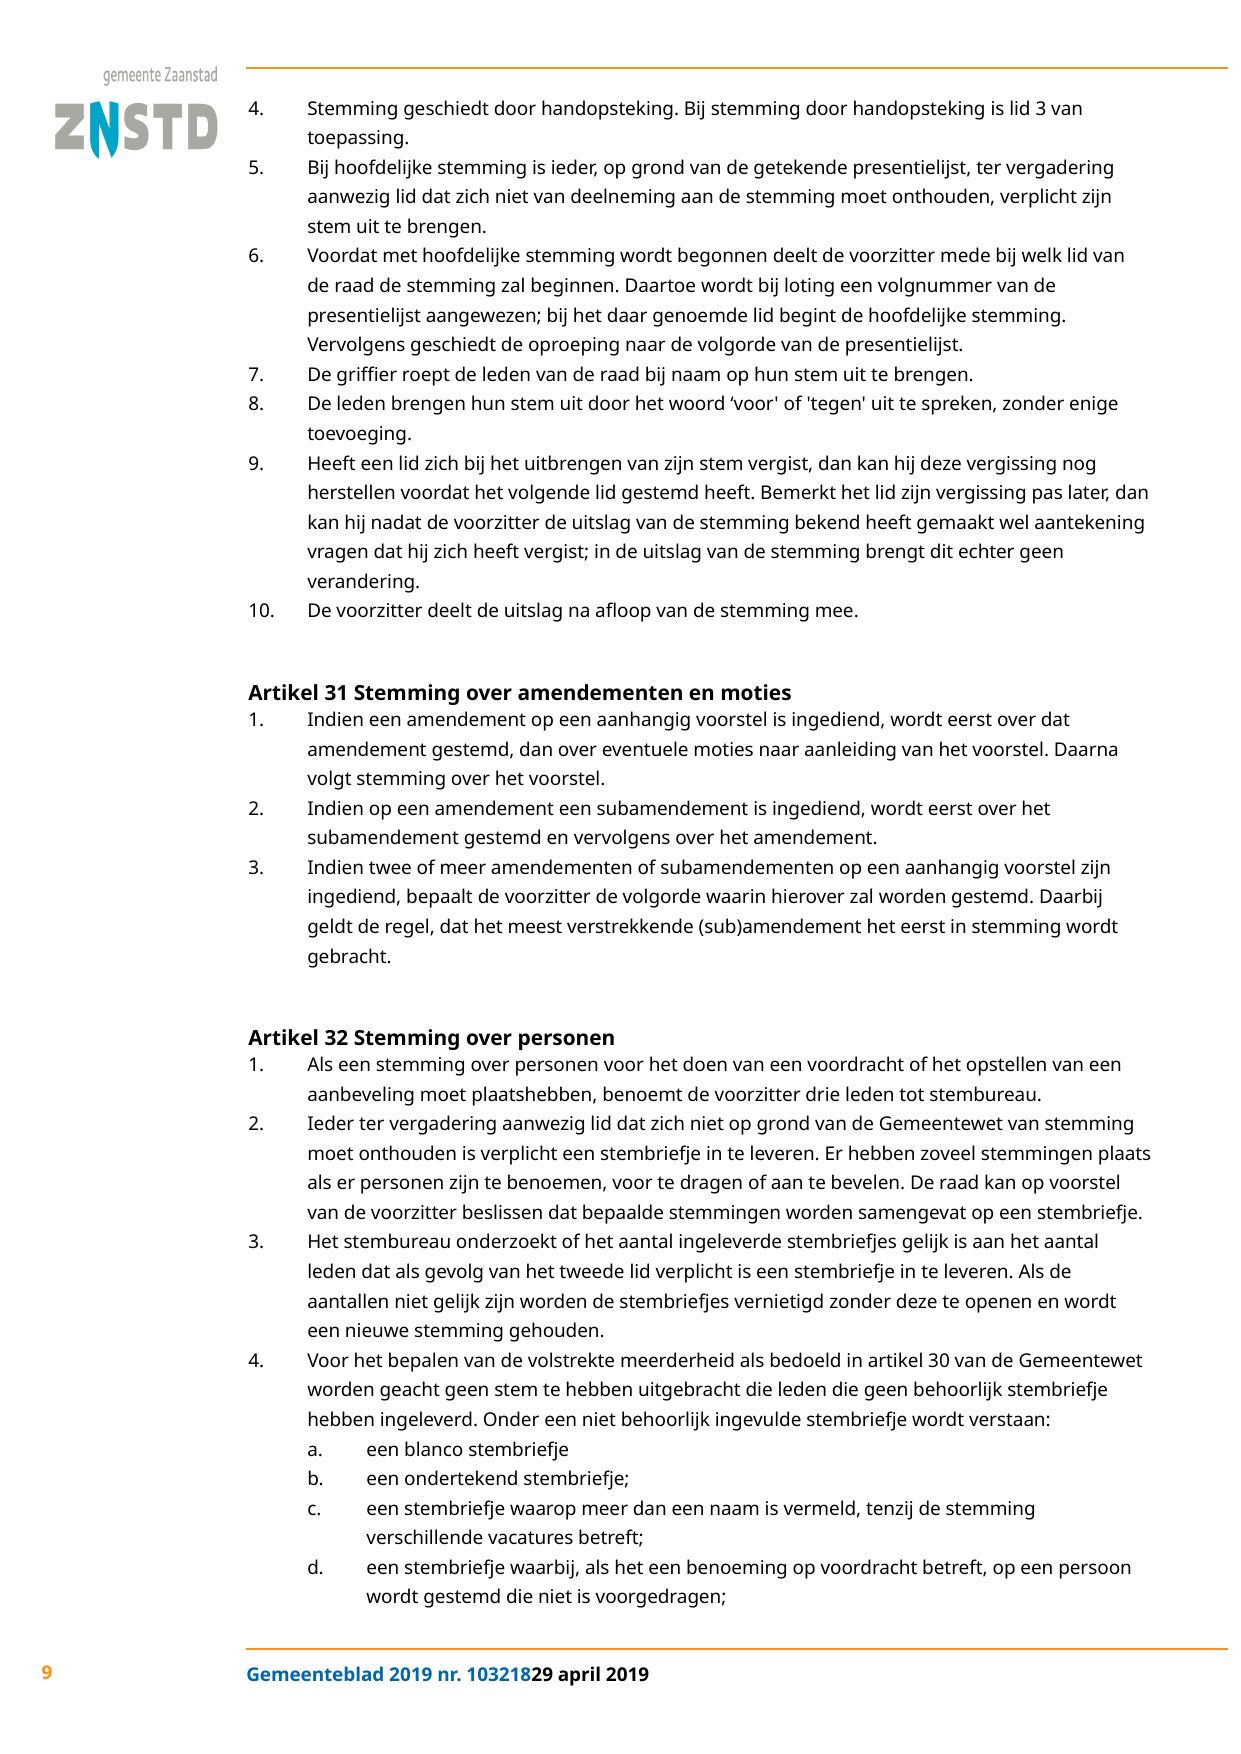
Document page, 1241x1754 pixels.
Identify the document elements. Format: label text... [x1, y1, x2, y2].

text Artikel 32 Stemming over personen [248, 1023, 1152, 1051]
list een stembriefje waarbij, als het een benoeming op voordracht betreft, op een persoon wordt gestemd die niet is voorgedragen; [307, 1554, 1152, 1609]
list Als een stemming over personen voor het doen van een voordracht of het opstellen van een aanbeveling moet plaatshebben, benoemt de voorzitter drie leden tot stembureau. [248, 1051, 1152, 1107]
list een blanco stembriefje [307, 1436, 1152, 1462]
list Stemming geschiedt door handopsteking. Bij stemming door handopsteking is lid 3 van toepassing. [248, 95, 1152, 150]
list Indien een amendement op een aanhangig voorstel is ingediend, wordt eerst over dat amendement gestemd, dan over eventuele moties naar aanleiding van het voorstel. Daarna volgt stemming over het voorstel. [248, 706, 1152, 791]
list Bij hoofdelijke stemming is ieder, op grond van de getekende presentielijst, ter vergadering aanwezig lid dat zich niet van deelneming aan de stemming moet onthouden, verplicht zijn stem uit te brengen. [248, 154, 1152, 239]
text Artikel 31 Stemming over amendementen en moties [248, 678, 1152, 706]
list een ondertekend stembriefje; [307, 1465, 1152, 1491]
list De voorzitter deelt de uitslag na afloop van de stemming mee. [248, 598, 1152, 623]
list een stembriefje waarop meer dan een naam is vermeld, tenzij de stemming verschillende vacatures betreft; [307, 1495, 1152, 1550]
picture [41, 47, 231, 172]
list De leden brengen hun stem uit door het woord ‘voor' of 'tegen' uit te spreken, zonder enige toevoeging. [248, 391, 1152, 446]
list Indien op een amendement een subamendement is ingediend, wordt eerst over het subamendement gestemd en vervolgens over het amendement. [248, 795, 1152, 850]
list Het stembureau onderzoekt of het aantal ingeleverde stembriefjes gelijk is aan het aantal leden dat als gevolg van het tweede lid verplicht is een stembriefje in te leveren. Als de aantallen niet gelijk zijn worden de stembriefjes vernietigd zonder deze te openen en wordt een nieuwe stemming gehouden. [248, 1229, 1152, 1343]
list Voordat met hoofdelijke stemming wordt begonnen deelt de voorzitter mede bij welk lid van de raad de stemming zal beginnen. Daartoe wordt bij loting een volgnummer van de presentielijst aangewezen; bij het daar genoemde lid begint de hoofdelijke stemming. Vervolgens geschiedt de oproeping naar de volgorde van de presentielijst. [248, 243, 1152, 357]
list Ieder ter vergadering aanwezig lid dat zich niet op grond van de Gemeentewet van stemming moet onthouden is verplicht een stembriefje in te leveren. Er hebben zoveel stemmingen plaats als er personen zijn te benoemen, voor te dragen of aan te bevelen. De raad kan op voorstel van de voorzitter beslissen dat bepaalde stemmingen worden samengevat op een stembriefje. [248, 1110, 1152, 1225]
list Heeft een lid zich bij het uitbrengen van zijn stem vergist, dan kan hij deze vergissing nog herstellen voordat het volgende lid gestemd heeft. Bemerkt het lid zijn vergissing pas later, dan kan hij nadat de voorzitter de uitslag van de stemming bekend heeft gemaakt wel aantekening vragen dat hij zich heeft vergist; in de uitslag van de stemming brengt dit echter geen verandering. [248, 450, 1152, 594]
list Indien twee of meer amendementen of subamendementen op een aanhangig voorstel zijn ingediend, bepaalt de voorzitter de volgorde waarin hierover zal worden gestemd. Daarbij geldt de regel, dat het meest verstrekkende (sub)amendement het eerst in stemming wordt gebracht. [248, 854, 1152, 968]
list Voor het bepalen van de volstrekte meerderheid als bedoeld in artikel 30 van de Gemeentewet worden geacht geen stem te hebben uitgebracht die leden die geen behoorlijk stembriefje hebben ingeleverd. Onder een niet behoorlijk ingevulde stembriefje wordt verstaan: [248, 1347, 1152, 1432]
list De griffier roept de leden van de raad bij naam op hun stem uit te brengen. [248, 361, 1152, 387]
